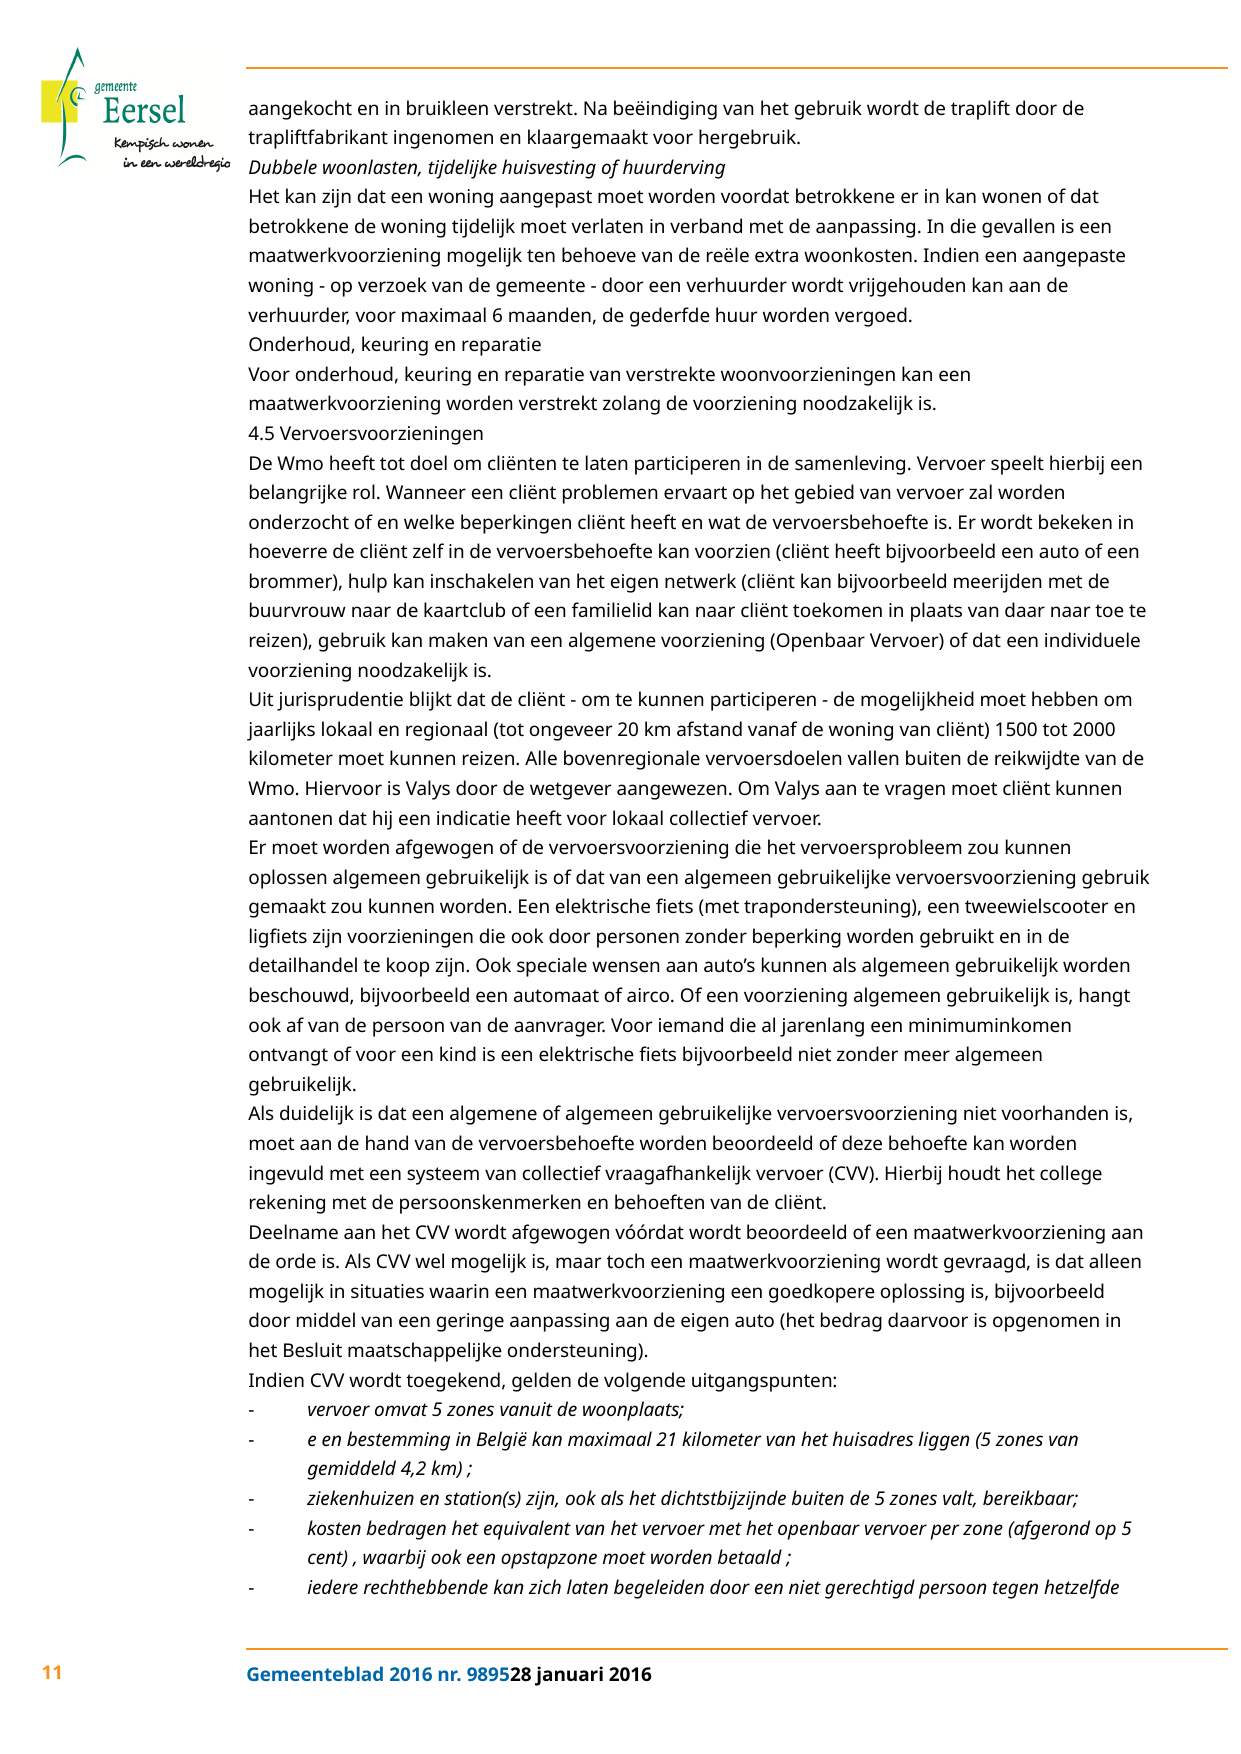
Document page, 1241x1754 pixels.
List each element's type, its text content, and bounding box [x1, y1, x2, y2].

text Indien CVV wordt toegekend, gelden de volgende uitgangspunten: [248, 1367, 1152, 1393]
list e en bestemming in België kan maximaal 21 kilometer van het huisadres liggen (5 zones van gemiddeld 4,2 km) ; [248, 1426, 1152, 1481]
list ziekenhuizen en station(s) zijn, ook als het dichtstbijzijnde buiten de 5 zones valt, bereikbaar; [248, 1485, 1152, 1511]
text Voor onderhoud, keuring en reparatie van verstrekte woonvoorzieningen kan een maatwerkvoorziening worden verstrekt zolang de voorziening noodzakelijk is. [248, 361, 1152, 416]
list iedere rechthebbende kan zich laten begeleiden door een niet gerechtigd persoon tegen hetzelfde [248, 1574, 1152, 1600]
text Het kan zijn dat een woning aangepast moet worden voordat betrokkene er in kan wonen of dat betrokkene de woning tijdelijk moet verlaten in verband met de aanpassing. In die gevallen is een maatwerkvoorziening mogelijk ten behoeve van de reële extra woonkosten. Indien een aangepaste woning - op verzoek van de gemeente - door een verhuurder wordt vrijgehouden kan aan de verhuurder, voor maximaal 6 maanden, de gederfde huur worden vergoed. [248, 183, 1152, 328]
list kosten bedragen het equivalent van het vervoer met het openbaar vervoer per zone (afgerond op 5 cent) , waarbij ook een opstapzone moet worden betaald ; [248, 1515, 1152, 1570]
picture [41, 47, 231, 172]
text Als duidelijk is dat een algemene of algemeen gebruikelijke vervoersvoorziening niet voorhanden is, moet aan de hand van de vervoersbehoefte worden beoordeeld of deze behoefte kan worden ingevuld met een systeem van collectief vraagafhankelijk vervoer (CVV). Hierbij houdt het college rekening met de persoonskenmerken en behoeften van de cliënt. [248, 1101, 1152, 1215]
text Uit jurisprudentie blijkt dat de cliënt - om te kunnen participeren - de mogelijkheid moet hebben om jaarlijks lokaal en regionaal (tot ongeveer 20 km afstand vanaf de woning van cliënt) 1500 tot 2000 kilometer moet kunnen reizen. Alle bovenregionale vervoersdoelen vallen buiten de reikwijdte van de Wmo. Hiervoor is Valys door de wetgever aangewezen. Om Valys aan te vragen moet cliënt kunnen aantonen dat hij een indicatie heeft voor lokaal collectief vervoer. [248, 686, 1152, 831]
text Onderhoud, keuring en reparatie [248, 331, 1152, 357]
text aangekocht en in bruikleen verstrekt. Na beëindiging van het gebruik wordt de traplift door de trapliftfabrikant ingenomen en klaargemaakt voor hergebruik. [248, 95, 1152, 150]
text Er moet worden afgewogen of de vervoersvoorziening die het vervoersprobleem zou kunnen oplossen algemeen gebruikelijk is of dat van een algemeen gebruikelijke vervoersvoorziening gebruik gemaakt zou kunnen worden. Een elektrische fiets (met trapondersteuning), een tweewielscooter en ligfiets zijn voorzieningen die ook door personen zonder beperking worden gebruikt en in de detailhandel te koop zijn. Ook speciale wensen aan auto’s kunnen als algemeen gebruikelijk worden beschouwd, bijvoorbeeld een automaat of airco. Of een voorziening algemeen gebruikelijk is, hangt ook af van de persoon van de aanvrager. Voor iemand die al jarenlang een minimuminkomen ontvangt of voor een kind is een elektrische fiets bijvoorbeeld niet zonder meer algemeen gebruikelijk. [248, 834, 1152, 1097]
text 4.5 Vervoersvoorzieningen [248, 420, 1152, 446]
text Dubbele woonlasten, tijdelijke huisvesting of huurderving [248, 154, 1152, 180]
text De Wmo heeft tot doel om cliënten te laten participeren in de samenleving. Vervoer speelt hierbij een belangrijke rol. Wanneer een cliënt problemen ervaart op het gebied van vervoer zal worden onderzocht of en welke beperkingen cliënt heeft en wat de vervoersbehoefte is. Er wordt bekeken in hoeverre de cliënt zelf in de vervoersbehoefte kan voorzien (cliënt heeft bijvoorbeeld een auto of een brommer), hulp kan inschakelen van het eigen netwerk (cliënt kan bijvoorbeeld meerijden met de buurvrouw naar de kaartclub of een familielid kan naar cliënt toekomen in plaats van daar naar toe te reizen), gebruik kan maken van een algemene voorziening (Openbaar Vervoer) of dat een individuele voorziening noodzakelijk is. [248, 450, 1152, 683]
text Deelname aan het CVV wordt afgewogen vóórdat wordt beoordeeld of een maatwerkvoorziening aan de orde is. Als CVV wel mogelijk is, maar toch een maatwerkvoorziening wordt gevraagd, is dat alleen mogelijk in situaties waarin een maatwerkvoorziening een goedkopere oplossing is, bijvoorbeeld door middel van een geringe aanpassing aan de eigen auto (het bedrag daarvoor is opgenomen in het Besluit maatschappelijke ondersteuning). [248, 1219, 1152, 1363]
list vervoer omvat 5 zones vanuit de woonplaats; [248, 1396, 1152, 1422]
